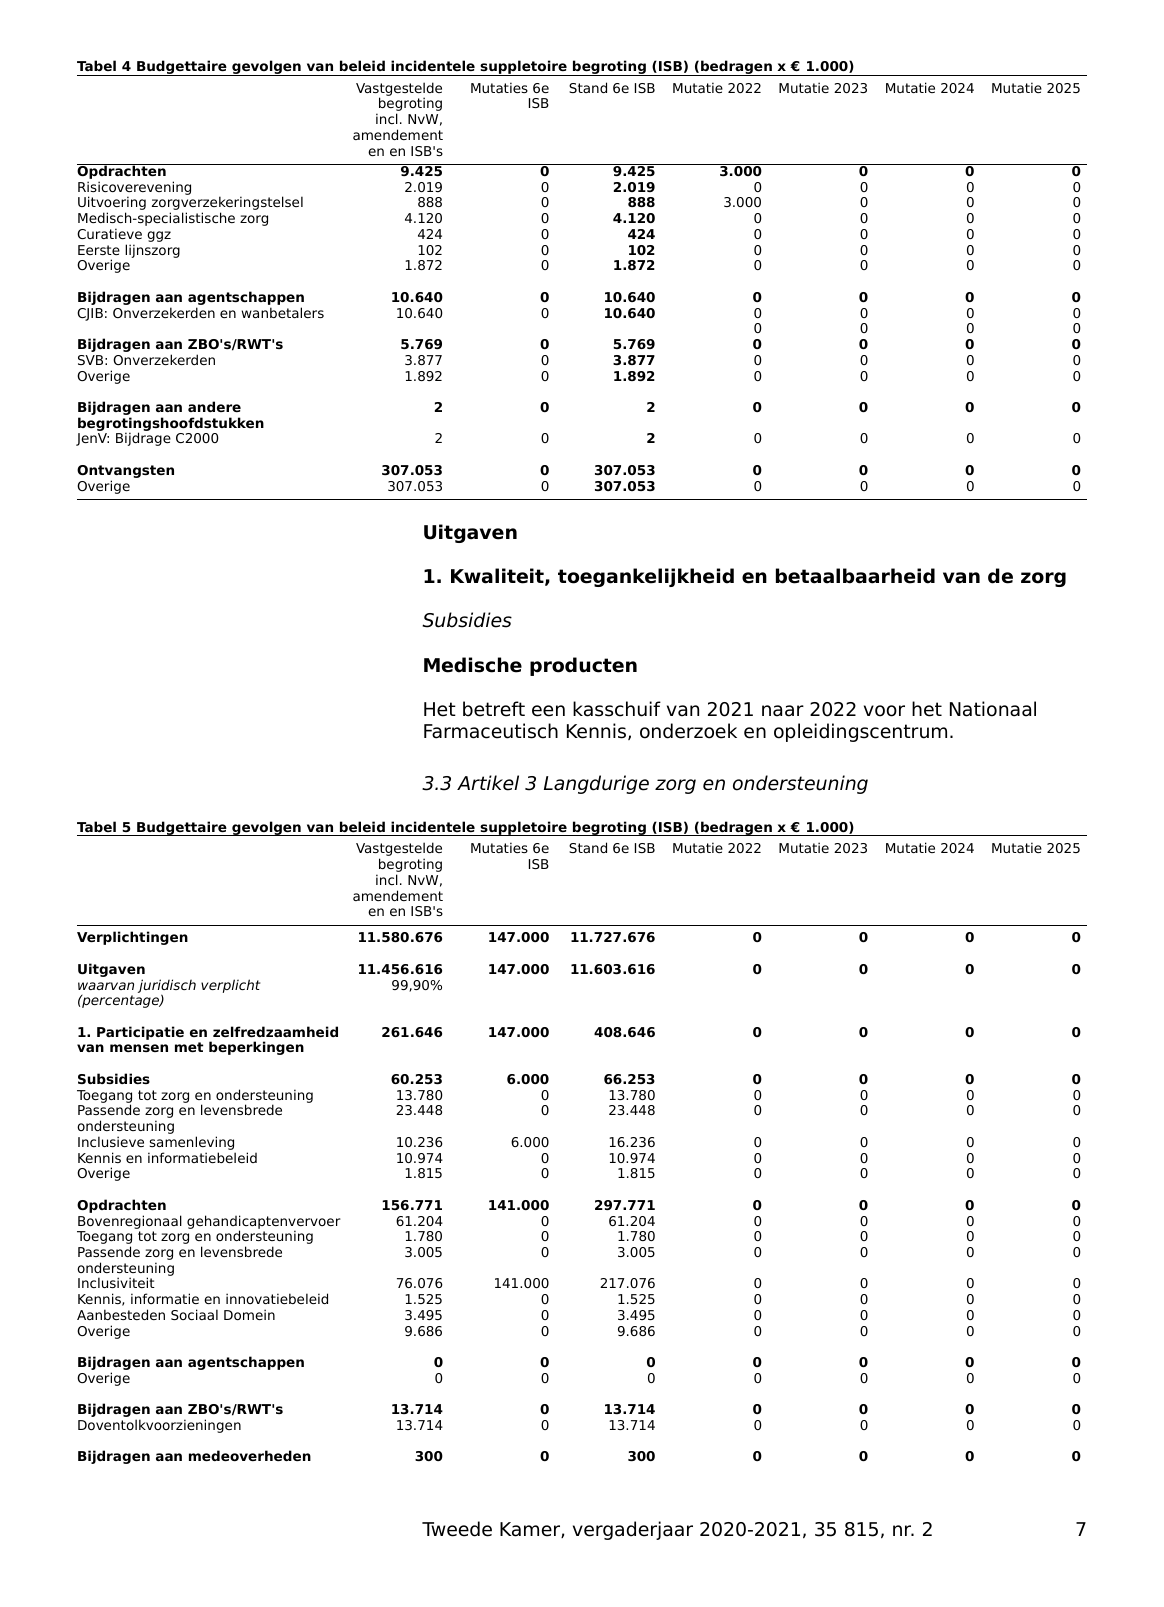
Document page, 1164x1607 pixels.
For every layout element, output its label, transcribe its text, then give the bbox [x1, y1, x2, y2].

table_cell [77, 836, 342, 924]
table_cell [874, 1386, 980, 1402]
table_cell 0 [874, 243, 980, 258]
table_cell 0 [661, 1229, 768, 1245]
table_cell 0 [449, 305, 555, 321]
table_cell 99,90% [343, 978, 449, 1009]
table_cell 0 [874, 1292, 980, 1308]
table_cell 0 [768, 1324, 874, 1339]
table_cell Mutatie 2024 [874, 836, 980, 924]
table_cell [77, 1009, 342, 1024]
table_cell 0 [768, 1135, 874, 1150]
table_cell 0 [768, 180, 874, 195]
text Het betreft een kasschuif van 2021 naar 2022 voor het Nationaal Farmaceutisch Kennis, onderzoek en opleidingscentrum. [422, 699, 1087, 743]
table_cell 408.646 [555, 1025, 661, 1056]
table_cell Opdrachten [77, 165, 342, 179]
table_cell 10.236 [343, 1135, 449, 1150]
table_cell 0 [980, 165, 1087, 179]
table_cell 61.204 [555, 1213, 661, 1229]
table_cell 6.000 [449, 1135, 555, 1150]
table_cell Stand 6e ISB [555, 836, 661, 924]
table_cell 307.053 [343, 463, 449, 478]
table_cell 0 [874, 1371, 980, 1386]
table_cell 0 [661, 258, 768, 274]
table_cell 0 [768, 195, 874, 211]
table_cell 0 [768, 1418, 874, 1433]
table_cell [874, 274, 980, 290]
table_cell Mutatie 2025 [980, 76, 1087, 164]
table_cell 0 [768, 165, 874, 179]
table_cell 11.580.676 [343, 926, 449, 946]
table_cell 0 [874, 1324, 980, 1339]
table_cell [449, 1056, 555, 1072]
table_cell 10.640 [343, 305, 449, 321]
table_cell Mutatie 2025 [980, 836, 1087, 924]
table_cell [77, 274, 342, 290]
table_cell 0 [980, 1072, 1087, 1087]
table_cell [555, 1182, 661, 1198]
table_cell 23.448 [343, 1103, 449, 1135]
table_cell 3.005 [555, 1245, 661, 1276]
table_cell 2 [555, 431, 661, 447]
table_cell 2.019 [343, 180, 449, 195]
table_cell 0 [449, 1245, 555, 1276]
table_cell 13.714 [555, 1418, 661, 1433]
table_cell 0 [980, 1308, 1087, 1323]
table_cell 0 [661, 1025, 768, 1056]
table_cell 0 [449, 290, 555, 305]
table_cell 66.253 [555, 1072, 661, 1087]
table_cell 9.425 [343, 165, 449, 179]
table_cell 0 [661, 431, 768, 447]
table_cell [661, 1182, 768, 1198]
table_cell 3.000 [661, 195, 768, 211]
table_cell 297.771 [555, 1198, 661, 1213]
table_cell [449, 384, 555, 400]
table_cell 5.769 [343, 337, 449, 353]
table_cell JenV: Bijdrage C2000 [77, 431, 342, 447]
table_cell 10.974 [555, 1150, 661, 1166]
table_cell 0 [768, 1025, 874, 1056]
table_cell Mutaties 6e ISB [449, 836, 555, 924]
table_cell 0 [874, 1103, 980, 1135]
table_cell 0 [661, 1449, 768, 1465]
table_cell 0 [874, 321, 980, 337]
table_cell 0 [661, 227, 768, 242]
table_cell 0 [874, 1213, 980, 1229]
table_cell 0 [449, 463, 555, 478]
table_header Tabel 5 Budgettaire gevolgen van beleid incidentele suppletoire begroting (ISB) (bedragen x € 1.000) [77, 820, 1087, 835]
table_cell 1.872 [555, 258, 661, 274]
table_cell 307.053 [555, 463, 661, 478]
table_cell [555, 1434, 661, 1449]
table_cell [343, 1009, 449, 1024]
table_cell 0 [980, 1245, 1087, 1276]
table_cell 0 [980, 1088, 1087, 1103]
table_cell 0 [874, 463, 980, 478]
table_cell 0 [768, 1213, 874, 1229]
table_cell 147.000 [449, 962, 555, 977]
table_cell 0 [661, 926, 768, 946]
table_cell Eerste lijnszorg [77, 243, 342, 258]
table_cell 0 [449, 337, 555, 353]
table_cell 10.640 [555, 290, 661, 305]
table_cell 0 [874, 180, 980, 195]
table_cell 0 [980, 243, 1087, 258]
table_cell 0 [768, 1292, 874, 1308]
table_cell 0 [449, 165, 555, 179]
table_cell 0 [980, 258, 1087, 274]
table_cell 0 [661, 243, 768, 258]
table_cell 0 [661, 1088, 768, 1103]
table_cell [980, 1056, 1087, 1072]
table_cell [343, 1386, 449, 1402]
table_cell 0 [980, 1150, 1087, 1166]
table_cell 13.714 [343, 1402, 449, 1418]
table_cell 10.974 [343, 1150, 449, 1166]
table_cell Stand 6e ISB [555, 76, 661, 164]
table_cell [661, 1009, 768, 1024]
table_cell [343, 447, 449, 463]
table_cell 0 [980, 1355, 1087, 1371]
table_cell 0 [449, 211, 555, 227]
table_cell [449, 1434, 555, 1449]
table_cell 0 [661, 1308, 768, 1323]
table_cell [661, 447, 768, 463]
table_cell 307.053 [555, 479, 661, 499]
table_cell 0 [874, 368, 980, 384]
table_cell 0 [980, 368, 1087, 384]
table_cell [768, 1386, 874, 1402]
table_cell [874, 978, 980, 1009]
table_cell 888 [555, 195, 661, 211]
table_cell 217.076 [555, 1276, 661, 1292]
table_cell 141.000 [449, 1276, 555, 1292]
table_cell [768, 946, 874, 962]
table_cell [555, 1056, 661, 1072]
table_cell Kennis, informatie en innovatiebeleid [77, 1292, 342, 1308]
subtitle Uitgaven [422, 522, 1087, 544]
subtitle 3.3 Artikel 3 Langdurige zorg en ondersteuning [422, 773, 1087, 795]
table_cell 0 [449, 353, 555, 368]
table_cell [449, 1386, 555, 1402]
table_cell [874, 946, 980, 962]
table_cell 0 [768, 1371, 874, 1386]
table_cell 0 [555, 1371, 661, 1386]
table_cell 156.771 [343, 1198, 449, 1213]
table_cell 0 [874, 305, 980, 321]
table_cell 0 [768, 1308, 874, 1323]
table_cell 0 [661, 1324, 768, 1339]
table_cell [980, 274, 1087, 290]
table_cell Verplichtingen [77, 926, 342, 946]
table_cell 0 [449, 1292, 555, 1308]
table_cell 0 [874, 1088, 980, 1103]
table_cell [768, 1182, 874, 1198]
table_cell 0 [874, 1308, 980, 1323]
table_cell 0 [449, 227, 555, 242]
table_cell 13.714 [555, 1402, 661, 1418]
table_cell Mutatie 2022 [661, 836, 768, 924]
table_cell [555, 447, 661, 463]
table_cell [77, 946, 342, 962]
table_cell 0 [661, 1072, 768, 1087]
table_cell [661, 1386, 768, 1402]
table_cell [343, 1339, 449, 1355]
table_cell 0 [980, 1276, 1087, 1292]
table_cell [768, 1056, 874, 1072]
table_cell 0 [768, 1088, 874, 1103]
table_cell waarvan juridisch verplicht (percentage) [77, 978, 342, 1009]
table_cell Bijdragen aan medeoverheden [77, 1449, 342, 1465]
table_cell 0 [768, 321, 874, 337]
table_cell 0 [980, 180, 1087, 195]
table_cell 0 [874, 211, 980, 227]
table_cell 0 [768, 1245, 874, 1276]
table_cell 0 [768, 211, 874, 227]
table_cell Bijdragen aan ZBO's/RWT's [77, 1402, 342, 1418]
table_cell 0 [449, 1371, 555, 1386]
subtitle 1. Kwaliteit, toegankelijkheid en betaalbaarheid van de zorg [422, 566, 1087, 588]
table_cell [980, 1339, 1087, 1355]
table_cell 0 [874, 1355, 980, 1371]
table_cell [661, 384, 768, 400]
table_cell 0 [449, 1103, 555, 1135]
table_cell Bovenregionaal gehandicaptenvervoer [77, 1213, 342, 1229]
table_cell [661, 978, 768, 1009]
table_cell 0 [449, 368, 555, 384]
table_cell 0 [980, 1213, 1087, 1229]
table_cell Toegang tot zorg en ondersteuning [77, 1229, 342, 1245]
table_cell [874, 1182, 980, 1198]
table_cell Opdrachten [77, 1198, 342, 1213]
table_cell 0 [980, 1402, 1087, 1418]
table_cell [449, 1339, 555, 1355]
table_cell 0 [449, 195, 555, 211]
table_cell 0 [980, 1025, 1087, 1056]
table_cell 0 [661, 463, 768, 478]
table_cell 0 [874, 1449, 980, 1465]
table_cell [661, 1056, 768, 1072]
table_cell 0 [874, 1229, 980, 1245]
table_cell 1.872 [343, 258, 449, 274]
table_cell 0 [874, 258, 980, 274]
table_cell [77, 384, 342, 400]
table_cell 0 [768, 1150, 874, 1166]
table_cell 0 [661, 211, 768, 227]
table_cell 0 [449, 180, 555, 195]
table_cell Inclusiviteit [77, 1276, 342, 1292]
table_cell 0 [768, 1402, 874, 1418]
table_cell [874, 1009, 980, 1024]
table_cell 0 [768, 1166, 874, 1182]
table_cell 0 [768, 1449, 874, 1465]
table_cell 0 [661, 1292, 768, 1308]
table_cell Overige [77, 479, 342, 499]
table_cell [980, 946, 1087, 962]
table_cell Vastgestelde begroting incl. NvW, amendementen en ISB's [343, 76, 449, 164]
table_cell 0 [768, 431, 874, 447]
table_cell 0 [449, 258, 555, 274]
table_cell 3.877 [555, 353, 661, 368]
table_cell [980, 1009, 1087, 1024]
table_cell 0 [874, 1025, 980, 1056]
table_cell Uitgaven [77, 962, 342, 977]
table_cell 0 [449, 1355, 555, 1371]
table_cell SVB: Onverzekerden [77, 353, 342, 368]
table_cell Passende zorg en levensbrede ondersteuning [77, 1103, 342, 1135]
table_cell [449, 946, 555, 962]
table_cell 0 [661, 368, 768, 384]
table_cell 0 [661, 479, 768, 499]
table_cell 0 [449, 1418, 555, 1433]
table_cell 0 [661, 1135, 768, 1150]
table_cell 11.727.676 [555, 926, 661, 946]
table_cell 0 [874, 1418, 980, 1433]
table_cell 0 [980, 1198, 1087, 1213]
table_cell 11.456.616 [343, 962, 449, 977]
table_cell [449, 1182, 555, 1198]
table_cell 0 [661, 400, 768, 431]
table_cell 0 [661, 180, 768, 195]
table_cell CJIB: Onverzekerden en wanbetalers [77, 305, 342, 321]
table_cell 0 [768, 258, 874, 274]
table_cell 0 [768, 227, 874, 242]
table_cell [343, 384, 449, 400]
table_cell [555, 321, 661, 337]
table_cell 300 [555, 1449, 661, 1465]
table_cell Passende zorg en levensbrede ondersteuning [77, 1245, 342, 1276]
table_cell 0 [980, 195, 1087, 211]
table_cell [77, 1056, 342, 1072]
table_cell 0 [661, 290, 768, 305]
table_cell Kennis en informatiebeleid [77, 1150, 342, 1166]
table_cell 0 [980, 962, 1087, 977]
table_cell 0 [768, 1276, 874, 1292]
table_cell 1.892 [555, 368, 661, 384]
table_cell 2 [343, 400, 449, 431]
table_cell 0 [661, 305, 768, 321]
table_cell 5.769 [555, 337, 661, 353]
table_cell [449, 978, 555, 1009]
table_cell 0 [874, 165, 980, 179]
table_cell [768, 274, 874, 290]
table_cell 0 [980, 1449, 1087, 1465]
table_cell 1. Participatie en zelfredzaamheid van mensen met beperkingen [77, 1025, 342, 1056]
table_cell 0 [449, 1166, 555, 1182]
table_cell 0 [980, 321, 1087, 337]
table_cell 0 [874, 337, 980, 353]
table_cell 0 [661, 1402, 768, 1418]
table_cell [343, 274, 449, 290]
table_cell 888 [343, 195, 449, 211]
table_cell 0 [768, 463, 874, 478]
table_cell [874, 1056, 980, 1072]
table_cell Overige [77, 1324, 342, 1339]
table_cell 2.019 [555, 180, 661, 195]
table_cell 0 [768, 400, 874, 431]
table_cell [661, 1339, 768, 1355]
table_cell 0 [980, 1324, 1087, 1339]
table_cell 0 [768, 479, 874, 499]
table_cell 0 [980, 1371, 1087, 1386]
table_cell 0 [343, 1355, 449, 1371]
table_cell [555, 384, 661, 400]
table_cell 0 [768, 290, 874, 305]
table_cell Bijdragen aan agentschappen [77, 1355, 342, 1371]
table_cell [980, 384, 1087, 400]
table_cell 0 [980, 1418, 1087, 1433]
table_cell Mutatie 2024 [874, 76, 980, 164]
table_cell [343, 321, 449, 337]
table_cell [77, 1339, 342, 1355]
table_cell 0 [449, 1229, 555, 1245]
table_cell [343, 1056, 449, 1072]
table_cell [661, 1434, 768, 1449]
table_cell [980, 1434, 1087, 1449]
table_cell 1.815 [343, 1166, 449, 1182]
table_cell 13.780 [343, 1088, 449, 1103]
table_cell 0 [980, 211, 1087, 227]
table_cell 0 [768, 305, 874, 321]
table_cell Uitvoering zorgverzekeringstelsel [77, 195, 342, 211]
table_cell 9.425 [555, 165, 661, 179]
table_cell [77, 321, 342, 337]
table_cell 3.495 [555, 1308, 661, 1323]
table_cell [449, 274, 555, 290]
table_cell 0 [661, 1166, 768, 1182]
table_cell Overige [77, 258, 342, 274]
table_cell 11.603.616 [555, 962, 661, 977]
table_cell Mutatie 2022 [661, 76, 768, 164]
table_cell 0 [768, 1072, 874, 1087]
subtitle Medische producten [422, 654, 1087, 677]
table_cell 2 [555, 400, 661, 431]
table_cell 1.525 [343, 1292, 449, 1308]
table_cell 0 [768, 1103, 874, 1135]
table_cell 0 [874, 195, 980, 211]
table_cell 0 [980, 463, 1087, 478]
table_cell 0 [661, 1103, 768, 1135]
table_cell 10.640 [555, 305, 661, 321]
table_cell 0 [768, 1355, 874, 1371]
table_cell Mutatie 2023 [768, 76, 874, 164]
table_cell 0 [980, 1135, 1087, 1150]
table_cell 1.815 [555, 1166, 661, 1182]
table_cell 0 [661, 1213, 768, 1229]
table_cell 0 [661, 1245, 768, 1276]
table_cell [768, 384, 874, 400]
table_cell 0 [980, 1229, 1087, 1245]
table_cell [77, 1434, 342, 1449]
table_cell [980, 1182, 1087, 1198]
table_cell 0 [874, 431, 980, 447]
table_cell [661, 946, 768, 962]
table_cell 0 [874, 290, 980, 305]
table_cell 0 [980, 305, 1087, 321]
table_cell Mutaties 6e ISB [449, 76, 555, 164]
table_cell 13.780 [555, 1088, 661, 1103]
table_cell [343, 946, 449, 962]
table_cell 6.000 [449, 1072, 555, 1087]
table_cell 0 [980, 479, 1087, 499]
table_cell 147.000 [449, 1025, 555, 1056]
table_cell 0 [768, 337, 874, 353]
table_cell [768, 978, 874, 1009]
table_cell 0 [980, 400, 1087, 431]
table_cell 9.686 [343, 1324, 449, 1339]
table_cell [343, 1434, 449, 1449]
table_cell 23.448 [555, 1103, 661, 1135]
table_cell [874, 447, 980, 463]
table_cell 0 [661, 1418, 768, 1433]
table_cell 0 [661, 353, 768, 368]
table_cell 147.000 [449, 926, 555, 946]
table_cell 0 [874, 1402, 980, 1418]
table_cell [449, 321, 555, 337]
table_cell 1.780 [343, 1229, 449, 1245]
table_cell 10.640 [343, 290, 449, 305]
table_cell [768, 447, 874, 463]
table_cell [768, 1434, 874, 1449]
table_cell 3.000 [661, 165, 768, 179]
table_cell 0 [874, 926, 980, 946]
table_cell 0 [449, 1150, 555, 1166]
table_cell 1.780 [555, 1229, 661, 1245]
table_cell 0 [661, 337, 768, 353]
table_cell [980, 1386, 1087, 1402]
table_cell [343, 1182, 449, 1198]
table_cell 0 [874, 1276, 980, 1292]
table_cell 0 [980, 290, 1087, 305]
table_cell [555, 978, 661, 1009]
table_cell 0 [661, 1276, 768, 1292]
table_cell 0 [555, 1355, 661, 1371]
table_cell 0 [874, 1198, 980, 1213]
table_cell Medisch-specialistische zorg [77, 211, 342, 227]
table_cell Vastgestelde begroting incl. NvW, amendementen en ISB's [343, 836, 449, 924]
table_cell 0 [768, 1198, 874, 1213]
table_cell 0 [980, 227, 1087, 242]
table_cell 0 [768, 243, 874, 258]
table_cell 0 [980, 926, 1087, 946]
table_cell 0 [449, 1449, 555, 1465]
table_cell 102 [555, 243, 661, 258]
table_cell 0 [980, 353, 1087, 368]
table_cell 0 [449, 400, 555, 431]
table_cell 76.076 [343, 1276, 449, 1292]
table_cell [555, 1009, 661, 1024]
table_cell [874, 1434, 980, 1449]
table_cell 0 [449, 431, 555, 447]
table_cell 0 [874, 1245, 980, 1276]
table_cell 0 [449, 1308, 555, 1323]
table_cell Subsidies [77, 1072, 342, 1087]
table_cell 0 [661, 1355, 768, 1371]
table_cell [980, 978, 1087, 1009]
table_cell Bijdragen aan ZBO's/RWT's [77, 337, 342, 353]
table_cell 0 [449, 1213, 555, 1229]
table_cell 1.525 [555, 1292, 661, 1308]
table_cell 0 [874, 227, 980, 242]
table_cell 0 [343, 1371, 449, 1386]
table_cell 0 [980, 431, 1087, 447]
table_cell Toegang tot zorg en ondersteuning [77, 1088, 342, 1103]
table_cell [768, 1339, 874, 1355]
table_cell [874, 1339, 980, 1355]
table_cell [77, 76, 342, 164]
table_cell 0 [449, 1088, 555, 1103]
table_cell [555, 1339, 661, 1355]
table_cell 0 [768, 962, 874, 977]
table_cell 0 [661, 962, 768, 977]
table_cell [77, 1182, 342, 1198]
table_cell 0 [768, 1229, 874, 1245]
table_cell 0 [768, 353, 874, 368]
table_cell [768, 1009, 874, 1024]
table_cell 0 [980, 1103, 1087, 1135]
table_cell Overige [77, 368, 342, 384]
table_cell 0 [661, 1198, 768, 1213]
table_cell 0 [980, 337, 1087, 353]
table_cell 3.495 [343, 1308, 449, 1323]
table_cell 0 [874, 1166, 980, 1182]
table_cell [874, 384, 980, 400]
table_cell 0 [980, 1292, 1087, 1308]
table_header Tabel 4 Budgettaire gevolgen van beleid incidentele suppletoire begroting (ISB) (bedragen x € 1.000) [77, 59, 1087, 75]
table_cell 0 [449, 479, 555, 499]
table_cell [555, 1386, 661, 1402]
table_cell [555, 946, 661, 962]
table_cell Overige [77, 1371, 342, 1386]
table_cell Risicoverevening [77, 180, 342, 195]
table_cell 0 [874, 400, 980, 431]
table_cell 424 [343, 227, 449, 242]
table_cell 4.120 [343, 211, 449, 227]
table_cell 3.877 [343, 353, 449, 368]
table_cell 0 [768, 926, 874, 946]
table_cell 2 [343, 431, 449, 447]
table_cell 0 [874, 1135, 980, 1150]
table_cell 0 [874, 962, 980, 977]
table_cell 0 [874, 1150, 980, 1166]
table_cell 307.053 [343, 479, 449, 499]
table_cell 61.204 [343, 1213, 449, 1229]
table_cell Curatieve ggz [77, 227, 342, 242]
table_cell 300 [343, 1449, 449, 1465]
table_cell [980, 447, 1087, 463]
table_cell Overige [77, 1166, 342, 1182]
table_cell 0 [449, 1402, 555, 1418]
table_cell Mutatie 2023 [768, 836, 874, 924]
table_cell Doventolkvoorzieningen [77, 1418, 342, 1433]
table_cell [661, 274, 768, 290]
table_cell 9.686 [555, 1324, 661, 1339]
table_cell [449, 447, 555, 463]
table_cell 141.000 [449, 1198, 555, 1213]
table_cell 0 [874, 353, 980, 368]
table_cell 0 [874, 1072, 980, 1087]
table_cell Inclusieve samenleving [77, 1135, 342, 1150]
table_cell [77, 447, 342, 463]
table_cell 1.892 [343, 368, 449, 384]
table_cell 60.253 [343, 1072, 449, 1087]
table_cell 4.120 [555, 211, 661, 227]
table_cell Bijdragen aan agentschappen [77, 290, 342, 305]
subtitle Subsidies [422, 610, 1087, 632]
table_cell 3.005 [343, 1245, 449, 1276]
table_cell 0 [661, 1371, 768, 1386]
table_cell 0 [768, 368, 874, 384]
table_cell 0 [874, 479, 980, 499]
table_cell 13.714 [343, 1418, 449, 1433]
table_cell 424 [555, 227, 661, 242]
table_cell 0 [449, 1324, 555, 1339]
table_cell 0 [980, 1166, 1087, 1182]
table_cell [449, 1009, 555, 1024]
table_cell 0 [661, 321, 768, 337]
table_cell 102 [343, 243, 449, 258]
table_cell Ontvangsten [77, 463, 342, 478]
table_cell [77, 1386, 342, 1402]
table_cell [555, 274, 661, 290]
table_cell Aanbesteden Sociaal Domein [77, 1308, 342, 1323]
table_cell 261.646 [343, 1025, 449, 1056]
table_cell 0 [661, 1150, 768, 1166]
table_cell 0 [449, 243, 555, 258]
table_cell Bijdragen aan andere begrotingshoofdstukken [77, 400, 342, 431]
table_cell 16.236 [555, 1135, 661, 1150]
